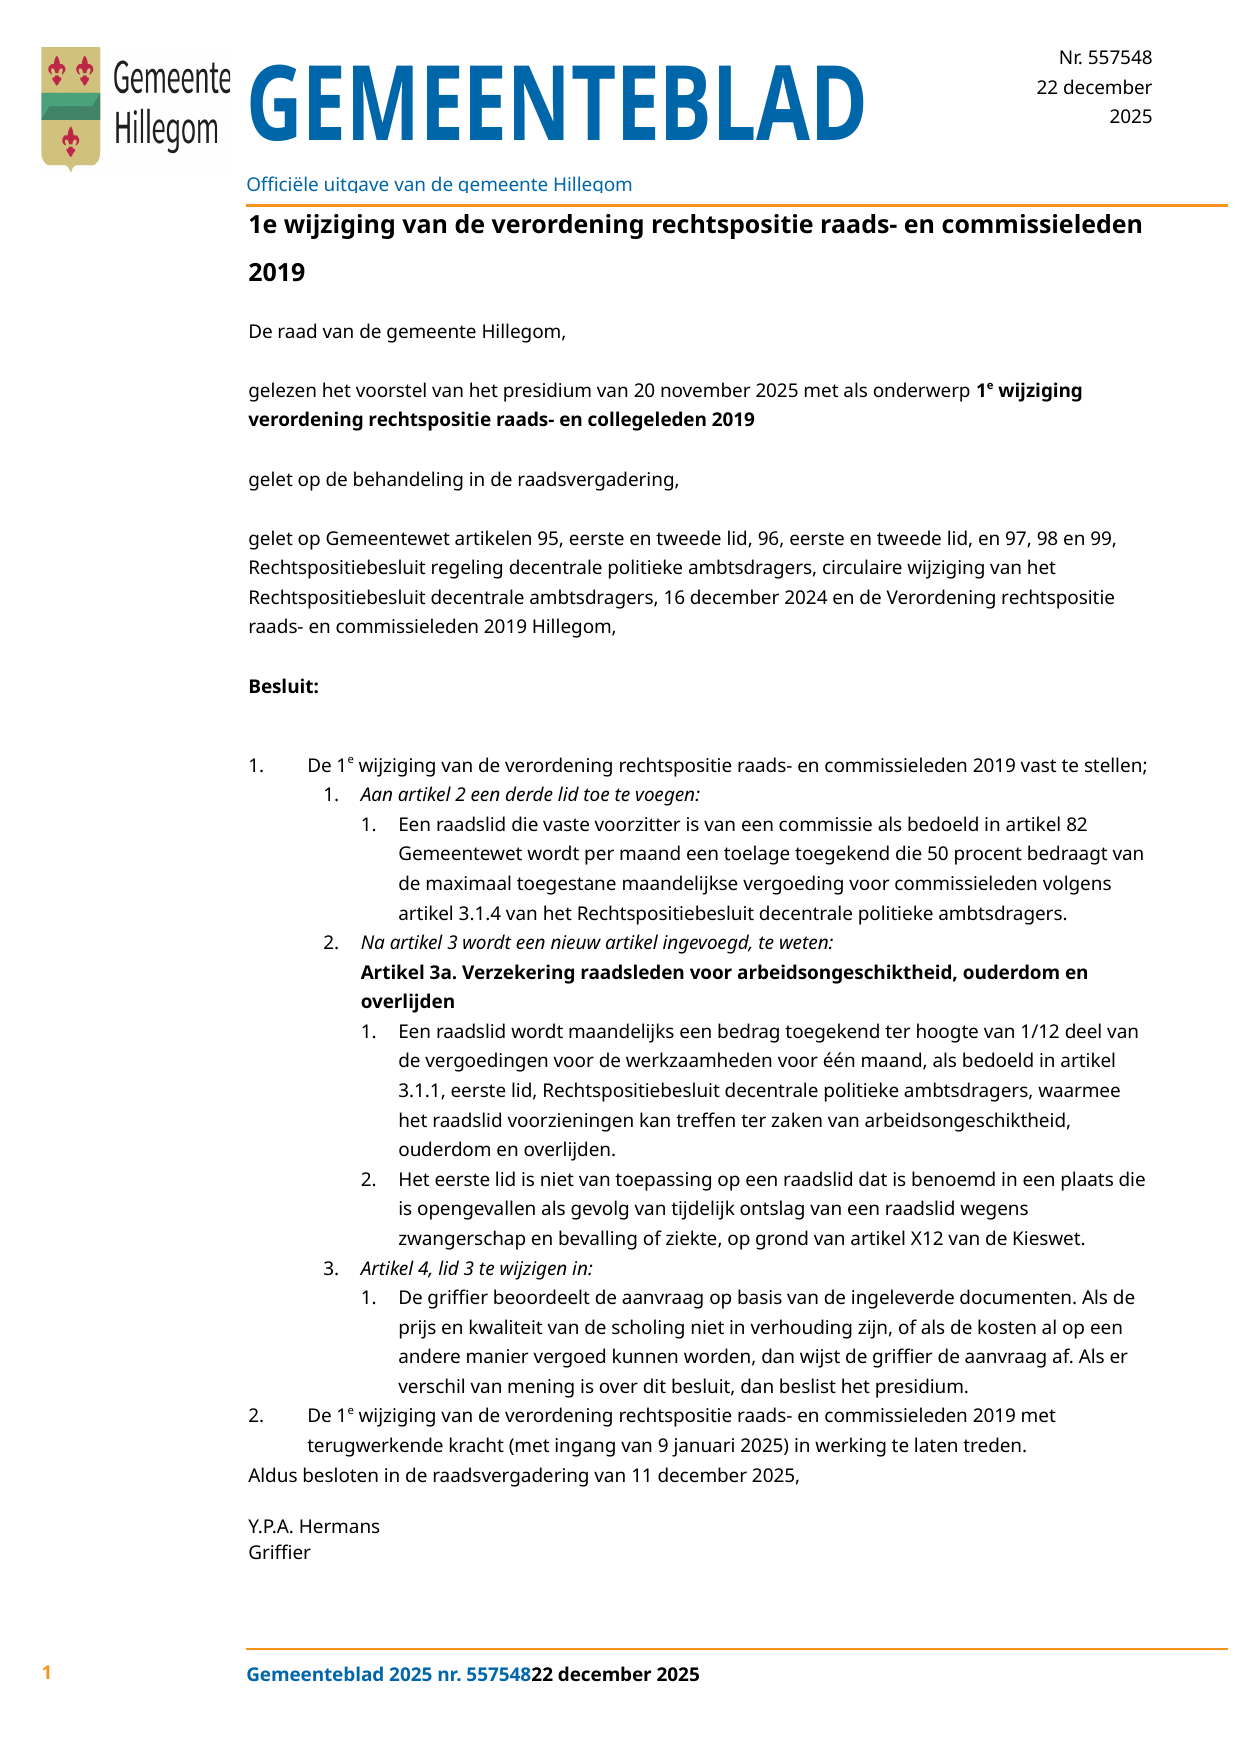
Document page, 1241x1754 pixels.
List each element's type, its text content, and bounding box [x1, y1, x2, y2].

list Het eerste lid is niet van toepassing op een raadslid dat is benoemd in een plaats die is opengevallen als gevolg van tijdelijk ontslag van een raadslid wegens zwangerschap en bevalling of ziekte, op grond van artikel X12 van de Kieswet. [361, 1166, 1152, 1251]
list Artikel 4, lid 3 te wijzigen in: [323, 1255, 1152, 1280]
text Y.P.A. Hermans [248, 1513, 1152, 1539]
list Na artikel 3 wordt een nieuw artikel ingevoegd, te weten: [323, 929, 1152, 955]
text Besluit: [248, 673, 1152, 699]
picture [41, 47, 231, 172]
list De griffier beoordeelt de aanvraag op basis van de ingeleverde documenten. Als de prijs en kwaliteit van de scholing niet in verhouding zijn, of als de kosten al op een andere manier vergoed kunnen worden, dan wijst de griffier de aanvraag af. Als er verschil van mening is over dit besluit, dan beslist het presidium. [361, 1284, 1152, 1399]
list Een raadslid die vaste voorzitter is van een commissie als bedoeld in artikel 82 Gemeentewet wordt per maand een toelage toegekend die 50 procent bedraagt van de maximaal toegestane maandelijkse vergoeding voor commissieleden volgens artikel 3.1.4 van het Rechtspositiebesluit decentrale politieke ambtsdragers. [361, 811, 1152, 925]
text De raad van de gemeente Hillegom, [248, 318, 1152, 344]
text gelezen het voorstel van het presidium van 20 november 2025 met als onderwerp 1e wijziging verordening rechtspositie raads- en collegeleden 2019 [248, 377, 1152, 432]
list Artikel 3a. Verzekering raadsleden voor arbeidsongeschiktheid, ouderdom en overlijden [323, 959, 1152, 1014]
text Aldus besloten in de raadsvergadering van 11 december 2025, [248, 1462, 1152, 1487]
text gelet op de behandeling in de raadsvergadering, [248, 466, 1152, 492]
text 1e wijziging van de verordening rechtspositie raads- en commissieleden 2019 [248, 207, 1152, 288]
list Aan artikel 2 een derde lid toe te voegen: [323, 781, 1152, 807]
list De 1e wijziging van de verordening rechtspositie raads- en commissieleden 2019 met terugwerkende kracht (met ingang van 9 januari 2025) in werking te laten treden. [248, 1403, 1152, 1458]
text Griffier [248, 1539, 1152, 1565]
text gelet op Gemeentewet artikelen 95, eerste en tweede lid, 96, eerste en tweede lid, en 97, 98 en 99, Rechtspositiebesluit regeling decentrale politieke ambtsdragers, circulaire wijziging van het Rechtspositiebesluit decentrale ambtsdragers, 16 december 2024 en de Verordening rechtspositie raads- en commissieleden 2019 Hillegom, [248, 525, 1152, 639]
list De 1e wijziging van de verordening rechtspositie raads- en commissieleden 2019 vast te stellen; [248, 752, 1152, 777]
list Een raadslid wordt maandelijks een bedrag toegekend ter hoogte van 1/12 deel van de vergoedingen voor de werkzaamheden voor één maand, als bedoeld in artikel 3.1.1, eerste lid, Rechtspositiebesluit decentrale politieke ambtsdragers, waarmee het raadslid voorzieningen kan treffen ter zaken van arbeidsongeschiktheid, ouderdom en overlijden. [361, 1018, 1152, 1162]
